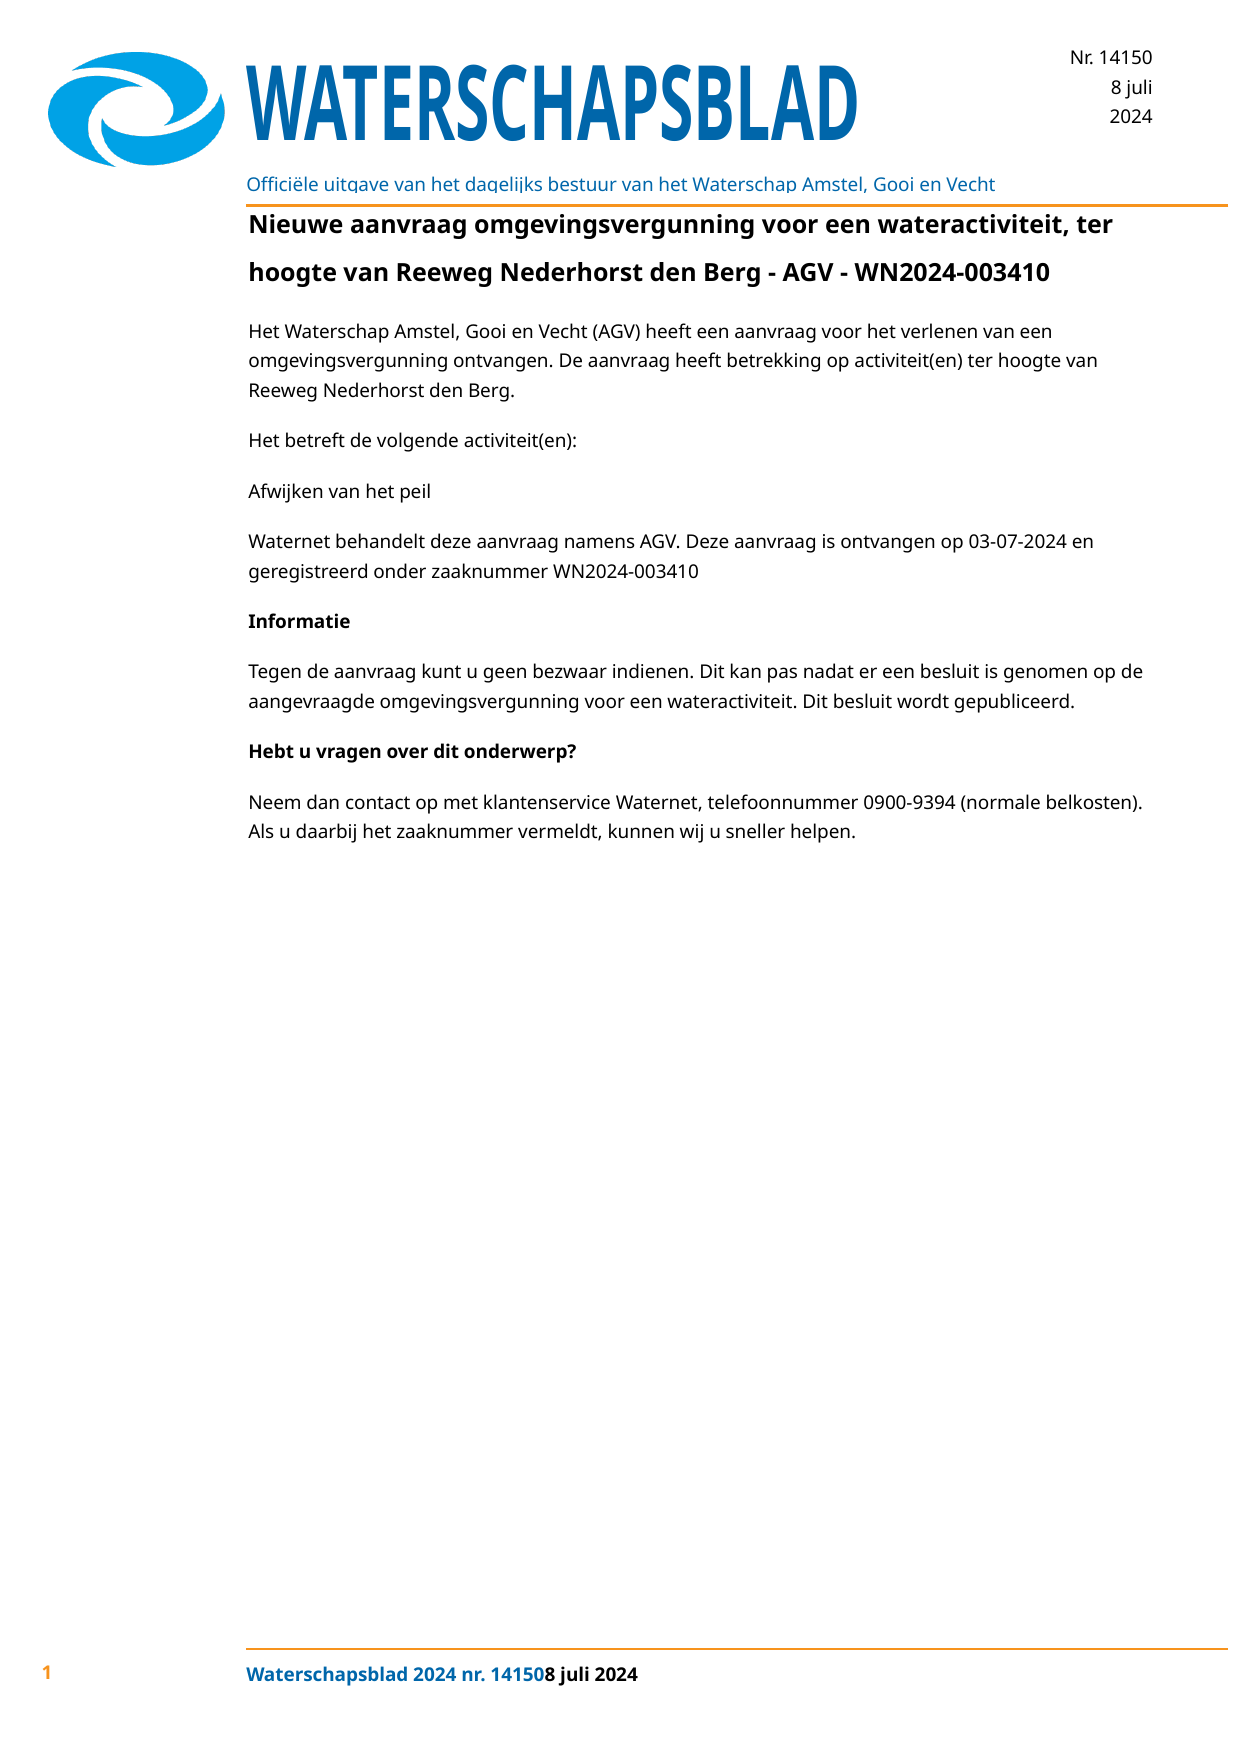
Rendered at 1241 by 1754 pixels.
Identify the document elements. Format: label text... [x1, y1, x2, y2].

text Hebt u vragen over dit onderwerp? [248, 739, 1152, 764]
text Het Waterschap Amstel, Gooi en Vecht (AGV) heeft een aanvraag voor het verlenen van een omgevingsvergunning ontvangen. De aanvraag heeft betrekking op activiteit(en) ter hoogte van Reeweg Nederhorst den Berg. [248, 318, 1152, 403]
picture [41, 47, 231, 172]
text Nieuwe aanvraag omgevingsvergunning voor een wateractiviteit, ter hoogte van Reeweg Nederhorst den Berg - AGV - WN2024-003410 [248, 207, 1152, 288]
text Het betreft de volgende activiteit(en): [248, 427, 1152, 453]
text Tegen de aanvraag kunt u geen bezwaar indienen. Dit kan pas nadat er een besluit is genomen op de aangevraagde omgevingsvergunning voor een wateractiviteit. Dit besluit wordt gepubliceerd. [248, 659, 1152, 714]
text Neem dan contact op met klantenservice Waternet, telefoonnummer 0900-9394 (normale belkosten). Als u daarbij het zaaknummer vermeldt, kunnen wij u sneller helpen. [248, 789, 1152, 844]
text Afwijken van het peil [248, 478, 1152, 504]
text Informatie [248, 608, 1152, 634]
text Waternet behandelt deze aanvraag namens AGV. Deze aanvraag is ontvangen op 03-07-2024 en geregistreerd onder zaaknummer WN2024-003410 [248, 528, 1152, 584]
